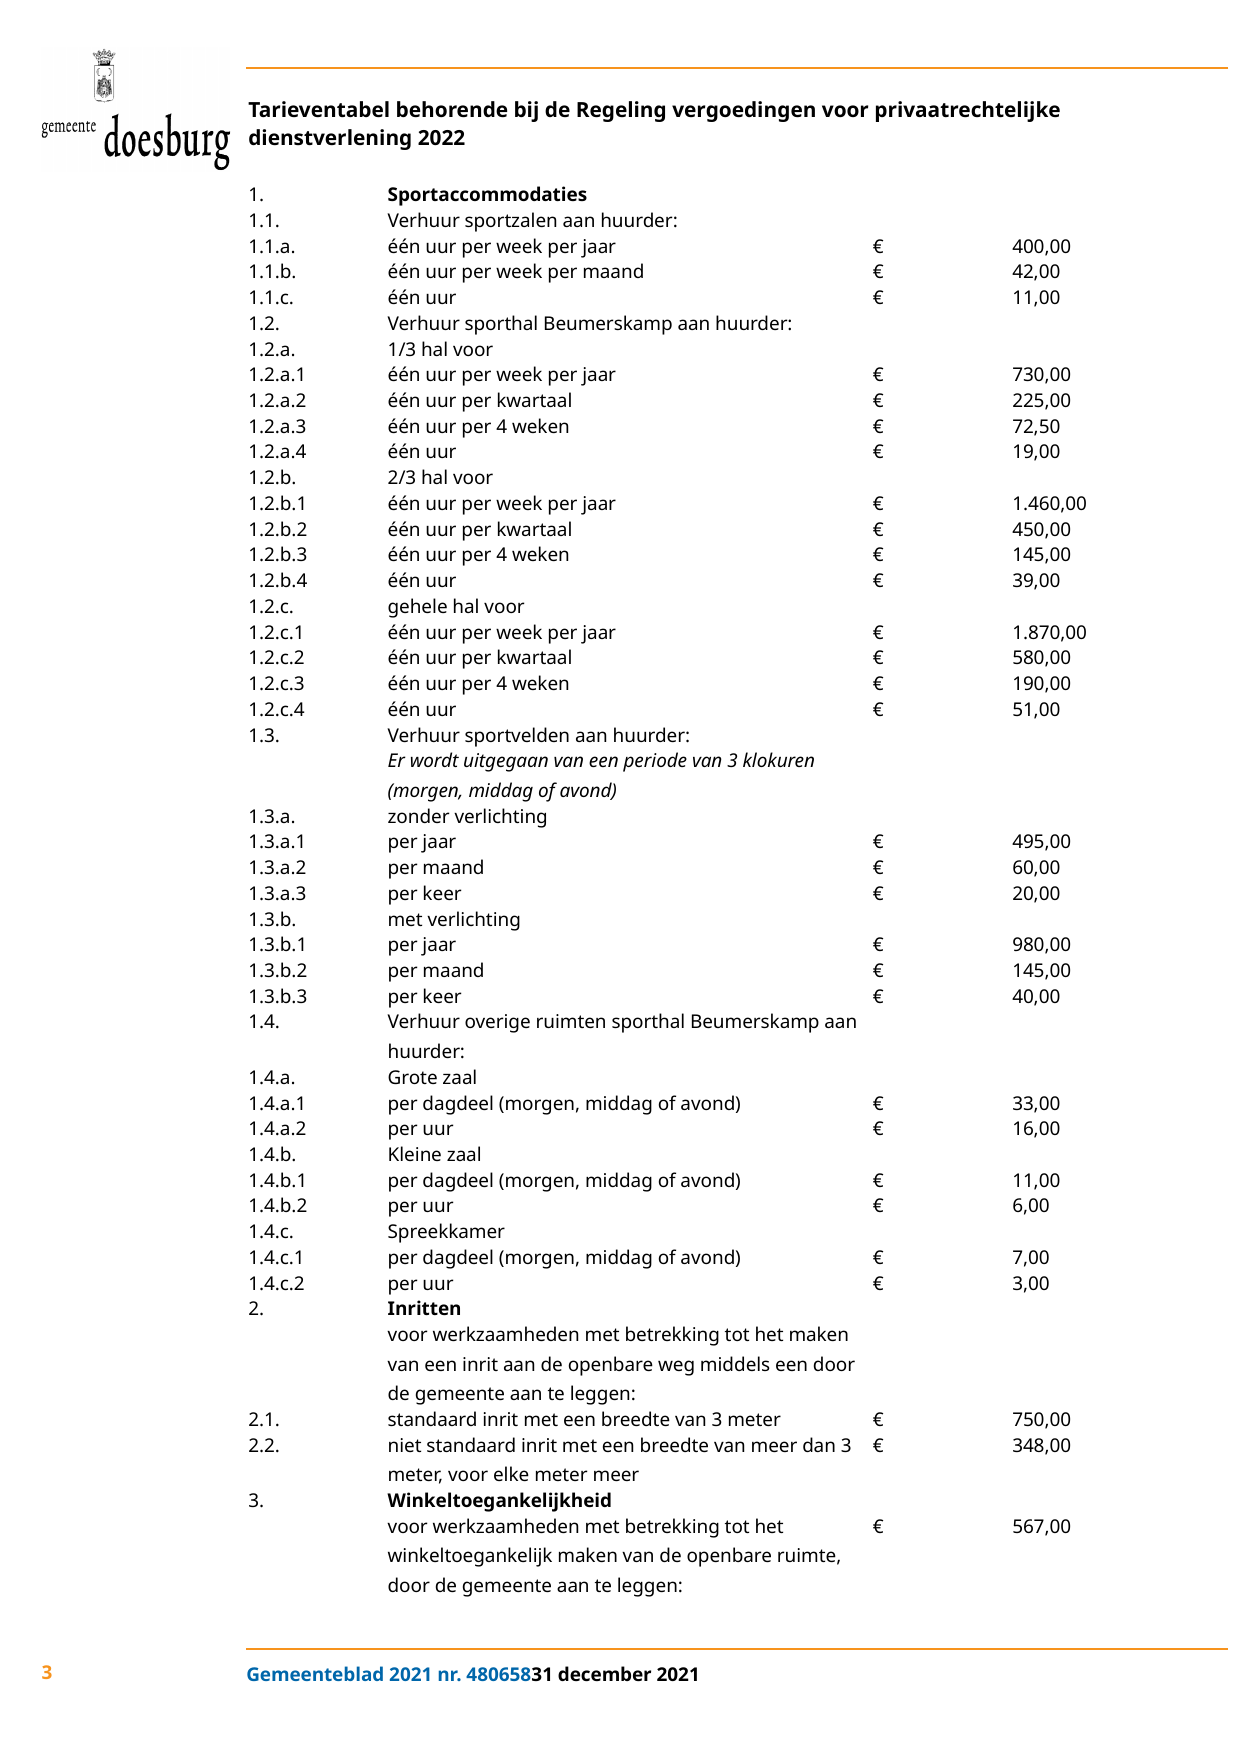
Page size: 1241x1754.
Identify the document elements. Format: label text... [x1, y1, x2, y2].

table_cell € [873, 854, 1012, 880]
table_cell [1012, 722, 1152, 747]
table_cell één uur per 4 weken [388, 670, 873, 696]
table_cell € [873, 490, 1012, 516]
table_cell 1.4.b.1 [248, 1167, 387, 1193]
table_cell [1012, 1296, 1152, 1321]
table_cell [1012, 207, 1152, 233]
table_cell € [873, 1115, 1012, 1141]
table_cell 3,00 [1012, 1270, 1152, 1296]
table_cell één uur [388, 696, 873, 722]
table_cell [1012, 803, 1152, 828]
table_cell 1.1.b. [248, 259, 387, 284]
table_cell 1.2. [248, 310, 387, 336]
table_cell 1.3.b.1 [248, 931, 387, 957]
table_cell 39,00 [1012, 568, 1152, 593]
table_cell zonder verlichting [388, 803, 873, 828]
table_cell Er wordt uitgegaan van een periode van 3 klokuren (morgen, middag of avond) [388, 748, 873, 803]
table_cell één uur per kwartaal [388, 516, 873, 542]
table_cell € [873, 957, 1012, 983]
table_cell 33,00 [1012, 1090, 1152, 1115]
table_cell één uur per week per jaar [388, 362, 873, 387]
table_cell één uur [388, 284, 873, 310]
table_cell 1.2.b. [248, 465, 387, 490]
table_cell 1.3.a.1 [248, 829, 387, 854]
table_cell [1012, 336, 1152, 362]
table_cell 1.2.b.4 [248, 568, 387, 593]
table_cell € [873, 619, 1012, 644]
table_cell 1.4.a.2 [248, 1115, 387, 1141]
table_cell [873, 722, 1012, 747]
table_cell € [873, 516, 1012, 542]
table_cell [873, 465, 1012, 490]
table_cell één uur [388, 439, 873, 464]
table_cell voor werkzaamheden met betrekking tot het maken van een inrit aan de openbare weg middels een door de gemeente aan te leggen: [388, 1321, 873, 1406]
table_header [873, 181, 1012, 207]
table_cell [873, 1487, 1012, 1513]
table_cell 1.2.b.3 [248, 542, 387, 567]
table_cell 6,00 [1012, 1193, 1152, 1218]
table_cell 1.4.b.2 [248, 1193, 387, 1218]
table_cell 1/3 hal voor [388, 336, 873, 362]
table_cell Grote zaal [388, 1064, 873, 1090]
table_cell € [873, 983, 1012, 1009]
table_cell één uur per week per maand [388, 259, 873, 284]
table_cell [873, 803, 1012, 828]
table_cell 1.3.a. [248, 803, 387, 828]
table_cell 2.2. [248, 1432, 387, 1487]
table_cell [873, 310, 1012, 336]
table_cell 1.2.c.3 [248, 670, 387, 696]
table_cell één uur per 4 weken [388, 413, 873, 439]
table_cell [873, 1064, 1012, 1090]
table_cell 1.2.a. [248, 336, 387, 362]
table_cell 42,00 [1012, 259, 1152, 284]
table_cell 1.2.a.1 [248, 362, 387, 387]
table_cell per maand [388, 854, 873, 880]
table_cell standaard inrit met een breedte van 3 meter [388, 1406, 873, 1432]
table_cell [1012, 1218, 1152, 1244]
table_cell [1012, 310, 1152, 336]
table_header 1. [248, 181, 387, 207]
table_cell € [873, 931, 1012, 957]
table_cell per keer [388, 880, 873, 906]
table_cell € [873, 362, 1012, 387]
table_cell 2.1. [248, 1406, 387, 1432]
table_cell [873, 1218, 1012, 1244]
table_cell 1.4.a. [248, 1064, 387, 1090]
table_cell 20,00 [1012, 880, 1152, 906]
table_cell voor werkzaamheden met betrekking tot het winkeltoegankelijk maken van de openbare ruimte, door de gemeente aan te leggen: [388, 1513, 873, 1598]
table_cell Inritten [388, 1296, 873, 1321]
table_cell per maand [388, 957, 873, 983]
table_cell 1.1. [248, 207, 387, 233]
table_cell 1.4.c. [248, 1218, 387, 1244]
table_cell 495,00 [1012, 829, 1152, 854]
table_cell € [873, 1193, 1012, 1218]
table_cell € [873, 284, 1012, 310]
table_cell 1.2.c.2 [248, 645, 387, 670]
table_cell [248, 1321, 387, 1406]
table_cell 2/3 hal voor [388, 465, 873, 490]
table_cell 1.460,00 [1012, 490, 1152, 516]
table_header [1012, 181, 1152, 207]
table_cell 145,00 [1012, 957, 1152, 983]
table_cell 145,00 [1012, 542, 1152, 567]
table_cell één uur per kwartaal [388, 645, 873, 670]
table_cell € [873, 696, 1012, 722]
table_cell 11,00 [1012, 1167, 1152, 1193]
table_cell [873, 748, 1012, 803]
table_cell 190,00 [1012, 670, 1152, 696]
table_cell 980,00 [1012, 931, 1152, 957]
table_cell € [873, 568, 1012, 593]
table_cell Verhuur overige ruimten sporthal Beumerskamp aan huurder: [388, 1009, 873, 1064]
table_cell één uur [388, 568, 873, 593]
table_cell 1.2.c.1 [248, 619, 387, 644]
table_cell 1.2.a.3 [248, 413, 387, 439]
table_header Sportaccommodaties [388, 181, 873, 207]
table_cell 3. [248, 1487, 387, 1513]
table_cell per uur [388, 1193, 873, 1218]
table_cell € [873, 439, 1012, 464]
table_cell per jaar [388, 829, 873, 854]
table_cell 19,00 [1012, 439, 1152, 464]
table_cell [873, 593, 1012, 619]
table_cell 400,00 [1012, 233, 1152, 259]
table_cell Kleine zaal [388, 1141, 873, 1167]
table_cell 750,00 [1012, 1406, 1152, 1432]
table_cell [1012, 465, 1152, 490]
text Tarieventabel behorende bij de Regeling vergoedingen voor privaatrechtelijke dienstverlening 2022 [248, 95, 1152, 152]
table_cell € [873, 1432, 1012, 1487]
table_cell [873, 207, 1012, 233]
table_cell één uur per kwartaal [388, 387, 873, 413]
table_cell € [873, 542, 1012, 567]
table_cell [873, 906, 1012, 931]
table_cell 51,00 [1012, 696, 1152, 722]
table_cell € [873, 1090, 1012, 1115]
table_cell 60,00 [1012, 854, 1152, 880]
table_cell 1.2.b.2 [248, 516, 387, 542]
table_cell 1.4.c.1 [248, 1244, 387, 1270]
table_cell € [873, 413, 1012, 439]
table_cell 580,00 [1012, 645, 1152, 670]
table_cell [1012, 748, 1152, 803]
table_cell 11,00 [1012, 284, 1152, 310]
table_cell per keer [388, 983, 873, 1009]
table_cell 1.4. [248, 1009, 387, 1064]
table_cell per dagdeel (morgen, middag of avond) [388, 1244, 873, 1270]
table_cell 348,00 [1012, 1432, 1152, 1487]
table_cell één uur per week per jaar [388, 490, 873, 516]
table_cell [873, 1009, 1012, 1064]
table_cell [1012, 1141, 1152, 1167]
table_cell € [873, 880, 1012, 906]
table_cell [248, 1513, 387, 1598]
table_cell 1.3.b.2 [248, 957, 387, 983]
table_cell 72,50 [1012, 413, 1152, 439]
table_cell 1.3.b. [248, 906, 387, 931]
table_cell [873, 1321, 1012, 1406]
table_cell 1.3. [248, 722, 387, 747]
table_cell 1.2.a.2 [248, 387, 387, 413]
table_cell 1.3.a.3 [248, 880, 387, 906]
table_cell 2. [248, 1296, 387, 1321]
table_cell [1012, 906, 1152, 931]
table_cell per uur [388, 1115, 873, 1141]
table_cell per jaar [388, 931, 873, 957]
table_cell 7,00 [1012, 1244, 1152, 1270]
table_cell € [873, 645, 1012, 670]
picture [41, 47, 231, 172]
table_cell Verhuur sportvelden aan huurder: [388, 722, 873, 747]
table_cell 40,00 [1012, 983, 1152, 1009]
table_cell [1012, 593, 1152, 619]
table_cell [1012, 1321, 1152, 1406]
table_cell 1.4.c.2 [248, 1270, 387, 1296]
table_cell € [873, 670, 1012, 696]
table_cell 450,00 [1012, 516, 1152, 542]
table_cell € [873, 1167, 1012, 1193]
table_cell € [873, 387, 1012, 413]
table_cell € [873, 1513, 1012, 1598]
table_cell € [873, 829, 1012, 854]
table_cell per dagdeel (morgen, middag of avond) [388, 1167, 873, 1193]
table_cell [873, 1141, 1012, 1167]
table_cell Verhuur sporthal Beumerskamp aan huurder: [388, 310, 873, 336]
table_cell 1.870,00 [1012, 619, 1152, 644]
table_cell € [873, 259, 1012, 284]
table_cell met verlichting [388, 906, 873, 931]
table_cell één uur per 4 weken [388, 542, 873, 567]
table_cell 1.1.c. [248, 284, 387, 310]
table_cell 1.2.b.1 [248, 490, 387, 516]
table_cell één uur per week per jaar [388, 619, 873, 644]
table_cell Winkeltoegankelijkheid [388, 1487, 873, 1513]
table_cell per uur [388, 1270, 873, 1296]
table_cell 1.3.b.3 [248, 983, 387, 1009]
table_cell 1.2.c. [248, 593, 387, 619]
table_cell niet standaard inrit met een breedte van meer dan 3 meter, voor elke meter meer [388, 1432, 873, 1487]
table_cell € [873, 1270, 1012, 1296]
table_cell Spreekkamer [388, 1218, 873, 1244]
table_cell € [873, 1244, 1012, 1270]
table_cell 730,00 [1012, 362, 1152, 387]
table_cell gehele hal voor [388, 593, 873, 619]
table_cell [1012, 1487, 1152, 1513]
table_cell € [873, 233, 1012, 259]
table_cell [1012, 1064, 1152, 1090]
table_cell 1.2.a.4 [248, 439, 387, 464]
table_cell 1.2.c.4 [248, 696, 387, 722]
table_cell [873, 1296, 1012, 1321]
table_cell per dagdeel (morgen, middag of avond) [388, 1090, 873, 1115]
table_cell één uur per week per jaar [388, 233, 873, 259]
table_cell Verhuur sportzalen aan huurder: [388, 207, 873, 233]
table_cell € [873, 1406, 1012, 1432]
table_cell 1.4.a.1 [248, 1090, 387, 1115]
table_cell 16,00 [1012, 1115, 1152, 1141]
table_cell 1.1.a. [248, 233, 387, 259]
table_cell [1012, 1009, 1152, 1064]
table_cell [873, 336, 1012, 362]
table_cell 1.3.a.2 [248, 854, 387, 880]
table_cell 567,00 [1012, 1513, 1152, 1598]
table_cell 225,00 [1012, 387, 1152, 413]
table_cell 1.4.b. [248, 1141, 387, 1167]
table_cell [248, 748, 387, 803]
